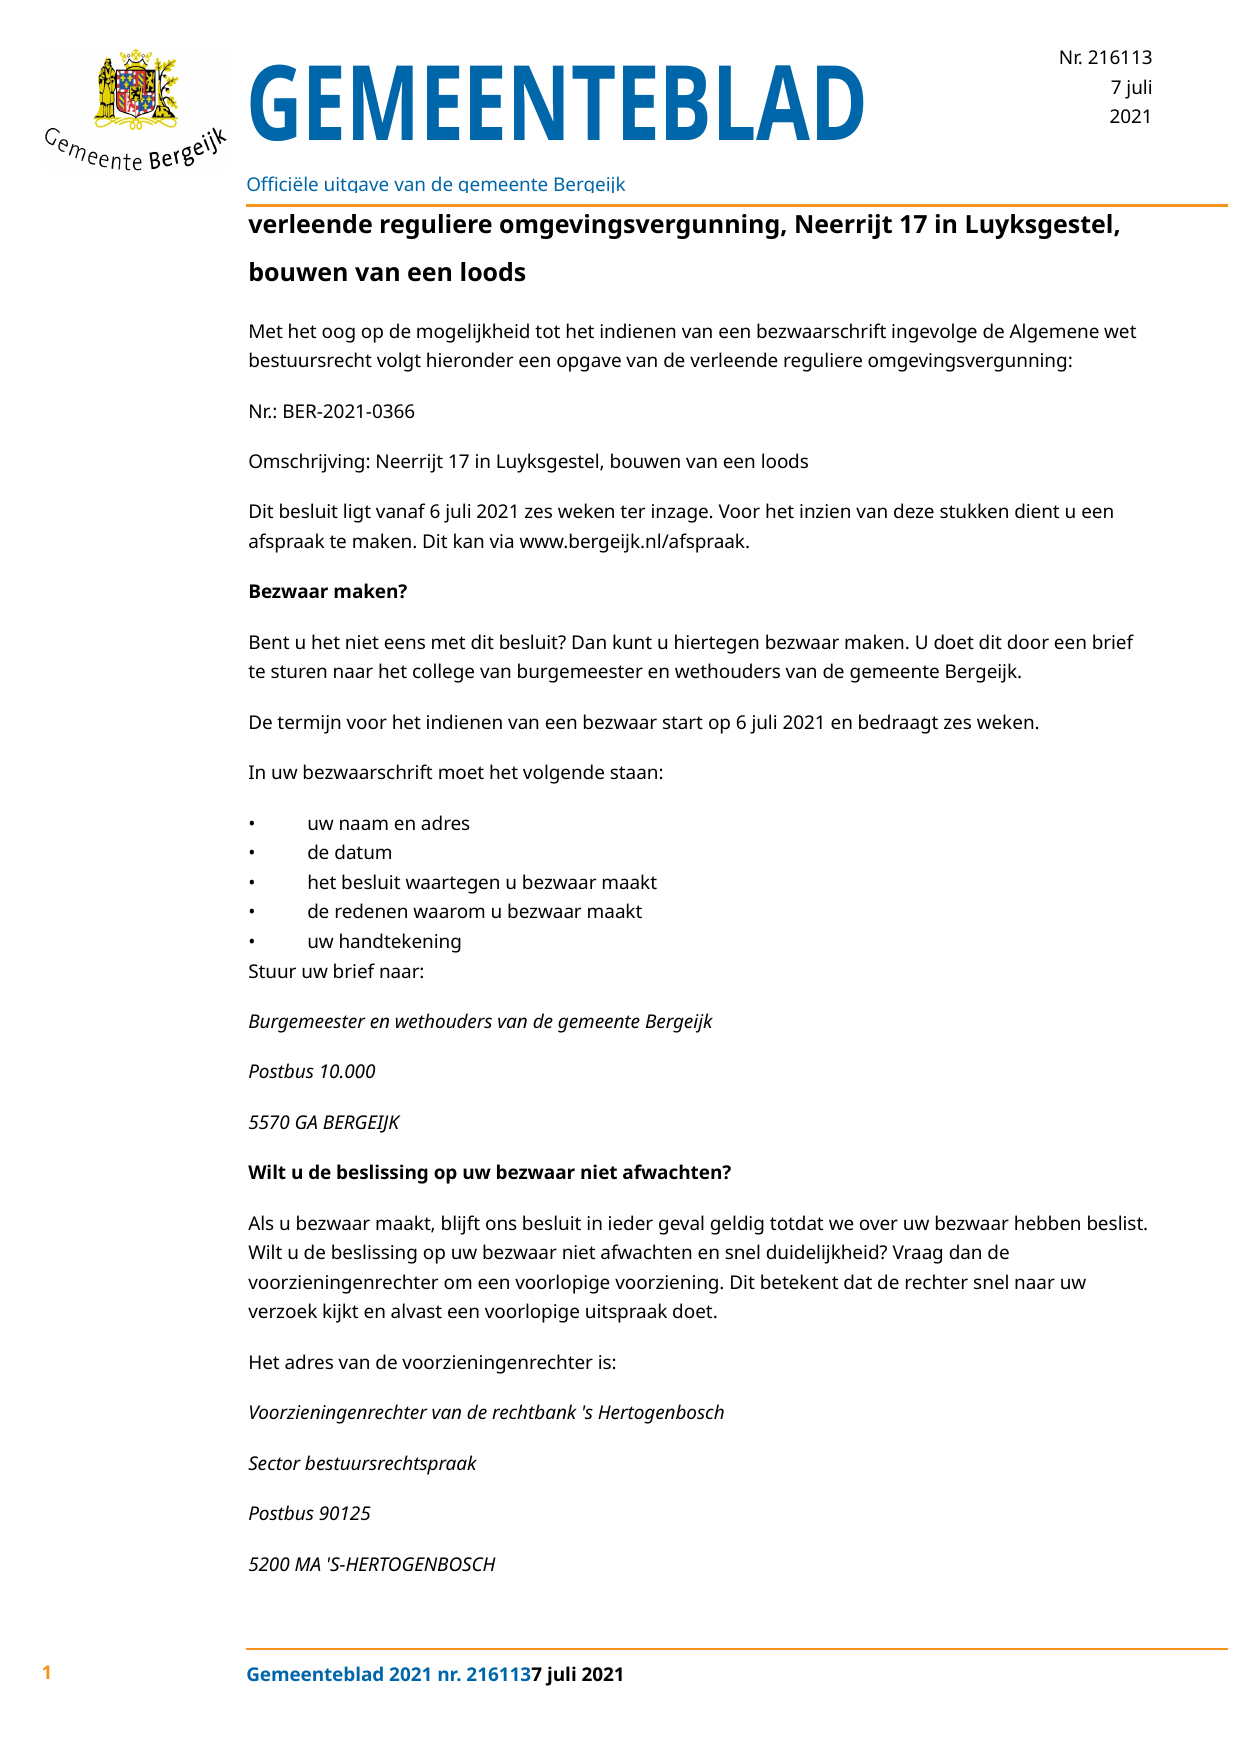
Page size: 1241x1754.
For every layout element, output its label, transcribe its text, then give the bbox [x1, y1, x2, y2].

text Omschrijving: Neerrijt 17 in Luyksgestel, bouwen van een loods [248, 448, 1152, 474]
text 5200 MA 'S-HERTOGENBOSCH [248, 1551, 1152, 1577]
text Met het oog op de mogelijkheid tot het indienen van een bezwaarschrift ingevolge de Algemene wet bestuursrecht volgt hieronder een opgave van de verleende reguliere omgevingsvergunning: [248, 318, 1152, 373]
list het besluit waartegen u bezwaar maakt [248, 869, 1152, 895]
text Nr.: BER-2021-0366 [248, 398, 1152, 424]
list de redenen waarom u bezwaar maakt [248, 899, 1152, 924]
list de datum [248, 839, 1152, 865]
text Burgemeester en wethouders van de gemeente Bergeijk [248, 1008, 1152, 1034]
text In uw bezwaarschrift moet het volgende staan: [248, 759, 1152, 785]
text Postbus 90125 [248, 1500, 1152, 1526]
text Voorzieningenrechter van de rechtbank 's Hertogenbosch [248, 1399, 1152, 1425]
text Postbus 10.000 [248, 1059, 1152, 1084]
list uw handtekening [248, 928, 1152, 954]
text Stuur uw brief naar: [248, 958, 1152, 984]
text Als u bezwaar maakt, blijft ons besluit in ieder geval geldig totdat we over uw bezwaar hebben beslist. Wilt u de beslissing op uw bezwaar niet afwachten en snel duidelijkheid? Vraag dan de voorzieningenrechter om een voorlopige voorziening. Dit betekent dat de rechter snel naar uw verzoek kijkt en alvast een voorlopige uitspraak doet. [248, 1210, 1152, 1324]
text 5570 GA BERGEIJK [248, 1109, 1152, 1135]
text Wilt u de beslissing op uw bezwaar niet afwachten? [248, 1159, 1152, 1185]
text verleende reguliere omgevingsvergunning, Neerrijt 17 in Luyksgestel, bouwen van een loods [248, 207, 1152, 288]
text De termijn voor het indienen van een bezwaar start op 6 juli 2021 en bedraagt zes weken. [248, 709, 1152, 735]
picture [41, 47, 231, 172]
text Sector bestuursrechtspraak [248, 1450, 1152, 1476]
text Het adres van de voorzieningenrechter is: [248, 1349, 1152, 1375]
text Bent u het niet eens met dit besluit? Dan kunt u hiertegen bezwaar maken. U doet dit door een brief te sturen naar het college van burgemeester en wethouders van de gemeente Bergeijk. [248, 629, 1152, 684]
text Dit besluit ligt vanaf 6 juli 2021 zes weken ter inzage. Voor het inzien van deze stukken dient u een afspraak te maken. Dit kan via www.bergeijk.nl/afspraak. [248, 499, 1152, 554]
list uw naam en adres [248, 810, 1152, 836]
text Bezwaar maken? [248, 579, 1152, 604]
